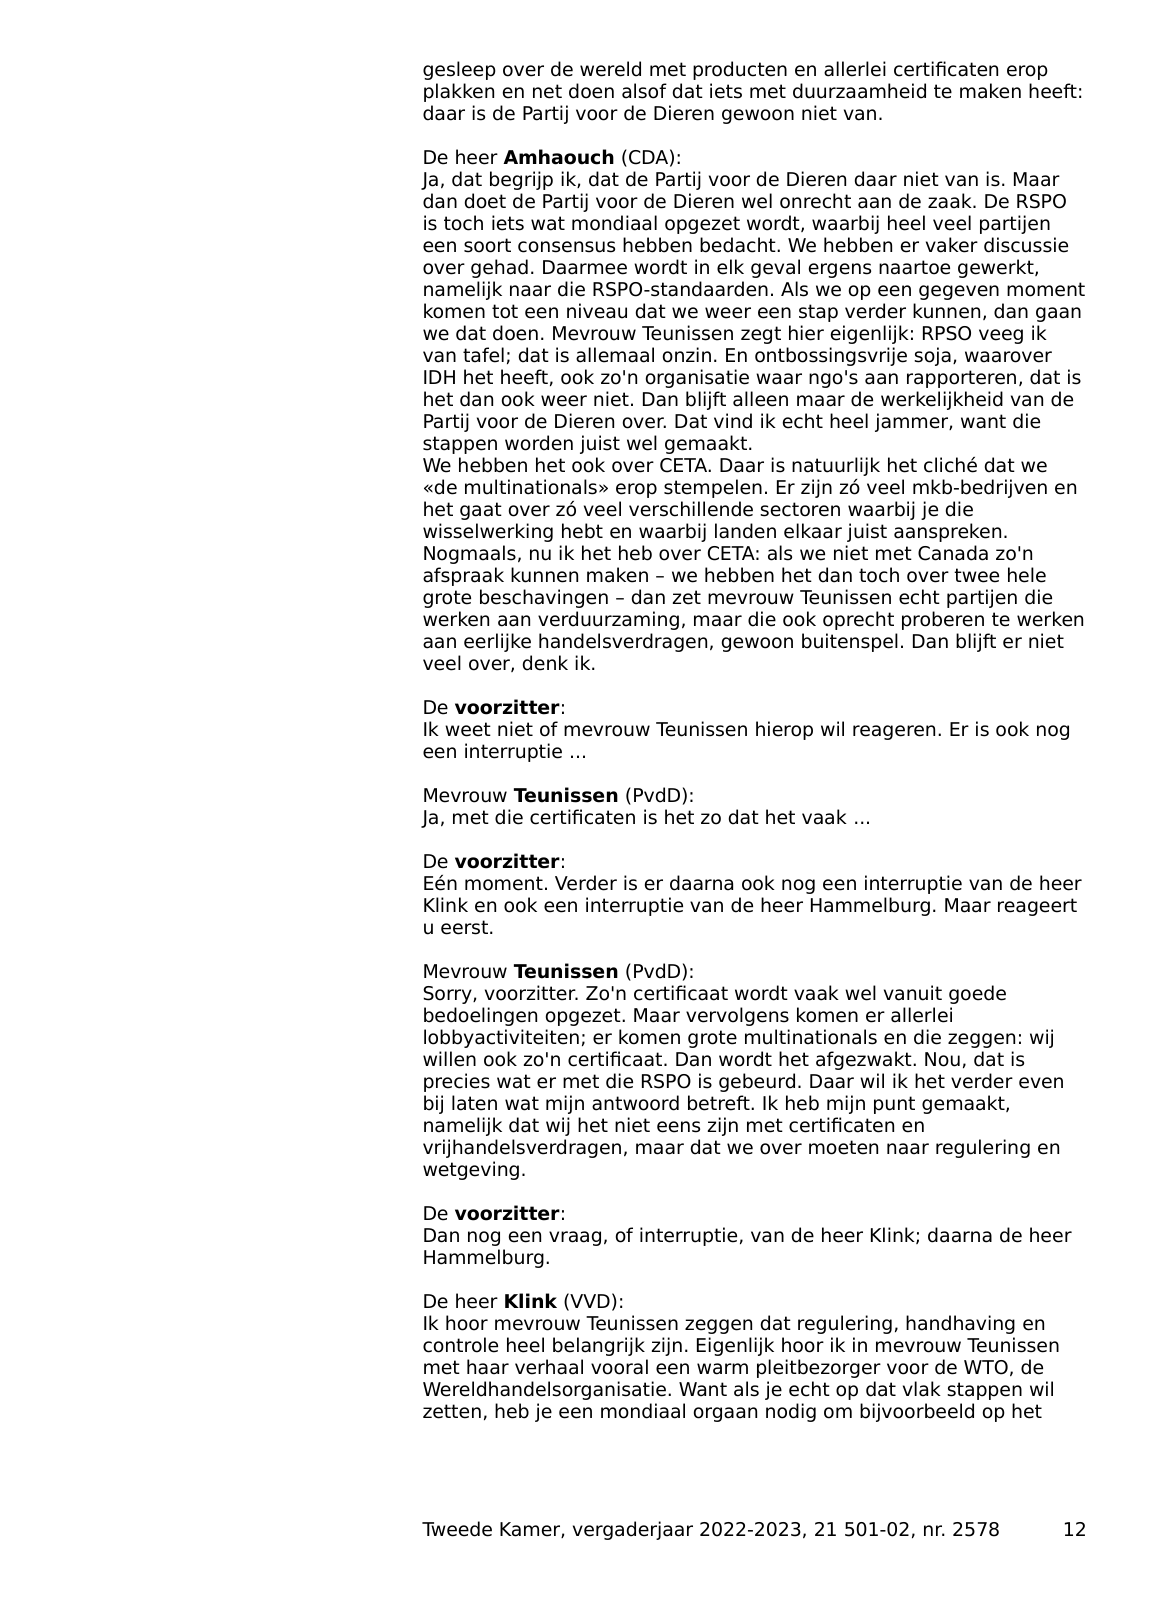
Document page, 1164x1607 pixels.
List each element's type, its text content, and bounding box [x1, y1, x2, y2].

text Ja, met die certificaten is het zo dat het vaak ... [422, 807, 1087, 829]
text Mevrouw Teunissen (PvdD): [422, 961, 1087, 983]
text De voorzitter: [422, 697, 1087, 719]
text De heer Klink (VVD): [422, 1291, 1087, 1313]
text gesleep over de wereld met producten en allerlei certificaten erop plakken en net doen alsof dat iets met duurzaamheid te maken heeft: daar is de Partij voor de Dieren gewoon niet van. [422, 59, 1087, 125]
text De heer Amhaouch (CDA): [422, 147, 1087, 169]
text We hebben het ook over CETA. Daar is natuurlijk het cliché dat we «de multinationals» erop stempelen. Er zijn zó veel mkb-bedrijven en het gaat over zó veel verschillende sectoren waarbij je die wisselwerking hebt en waarbij landen elkaar juist aanspreken. Nogmaals, nu ik het heb over CETA: als we niet met Canada zo'n afspraak kunnen maken – we hebben het dan toch over twee hele grote beschavingen – dan zet mevrouw Teunissen echt partijen die werken aan verduurzaming, maar die ook oprecht proberen te werken aan eerlijke handelsverdragen, gewoon buitenspel. Dan blijft er niet veel over, denk ik. [422, 455, 1087, 675]
text De voorzitter: [422, 1203, 1087, 1225]
text De voorzitter: [422, 851, 1087, 873]
text Eén moment. Verder is er daarna ook nog een interruptie van de heer Klink en ook een interruptie van de heer Hammelburg. Maar reageert u eerst. [422, 873, 1087, 939]
text Ja, dat begrijp ik, dat de Partij voor de Dieren daar niet van is. Maar dan doet de Partij voor de Dieren wel onrecht aan de zaak. De RSPO is toch iets wat mondiaal opgezet wordt, waarbij heel veel partijen een soort consensus hebben bedacht. We hebben er vaker discussie over gehad. Daarmee wordt in elk geval ergens naartoe gewerkt, namelijk naar die RSPO-standaarden. Als we op een gegeven moment komen tot een niveau dat we weer een stap verder kunnen, dan gaan we dat doen. Mevrouw Teunissen zegt hier eigenlijk: RPSO veeg ik van tafel; dat is allemaal onzin. En ontbossingsvrije soja, waarover IDH het heeft, ook zo'n organisatie waar ngo's aan rapporteren, dat is het dan ook weer niet. Dan blijft alleen maar de werkelijkheid van de Partij voor de Dieren over. Dat vind ik echt heel jammer, want die stappen worden juist wel gemaakt. [422, 169, 1087, 455]
text Mevrouw Teunissen (PvdD): [422, 785, 1087, 807]
text Dan nog een vraag, of interruptie, van de heer Klink; daarna de heer Hammelburg. [422, 1225, 1087, 1269]
text Ik hoor mevrouw Teunissen zeggen dat regulering, handhaving en controle heel belangrijk zijn. Eigenlijk hoor ik in mevrouw Teunissen met haar verhaal vooral een warm pleitbezorger voor de WTO, de Wereldhandelsorganisatie. Want als je echt op dat vlak stappen wil zetten, heb je een mondiaal orgaan nodig om bijvoorbeeld op het [422, 1313, 1087, 1423]
text Sorry, voorzitter. Zo'n certificaat wordt vaak wel vanuit goede bedoelingen opgezet. Maar vervolgens komen er allerlei lobbyactiviteiten; er komen grote multinationals en die zeggen: wij willen ook zo'n certificaat. Dan wordt het afgezwakt. Nou, dat is precies wat er met die RSPO is gebeurd. Daar wil ik het verder even bij laten wat mijn antwoord betreft. Ik heb mijn punt gemaakt, namelijk dat wij het niet eens zijn met certificaten en vrijhandelsverdragen, maar dat we over moeten naar regulering en wetgeving. [422, 983, 1087, 1181]
text Ik weet niet of mevrouw Teunissen hierop wil reageren. Er is ook nog een interruptie ... [422, 719, 1087, 763]
